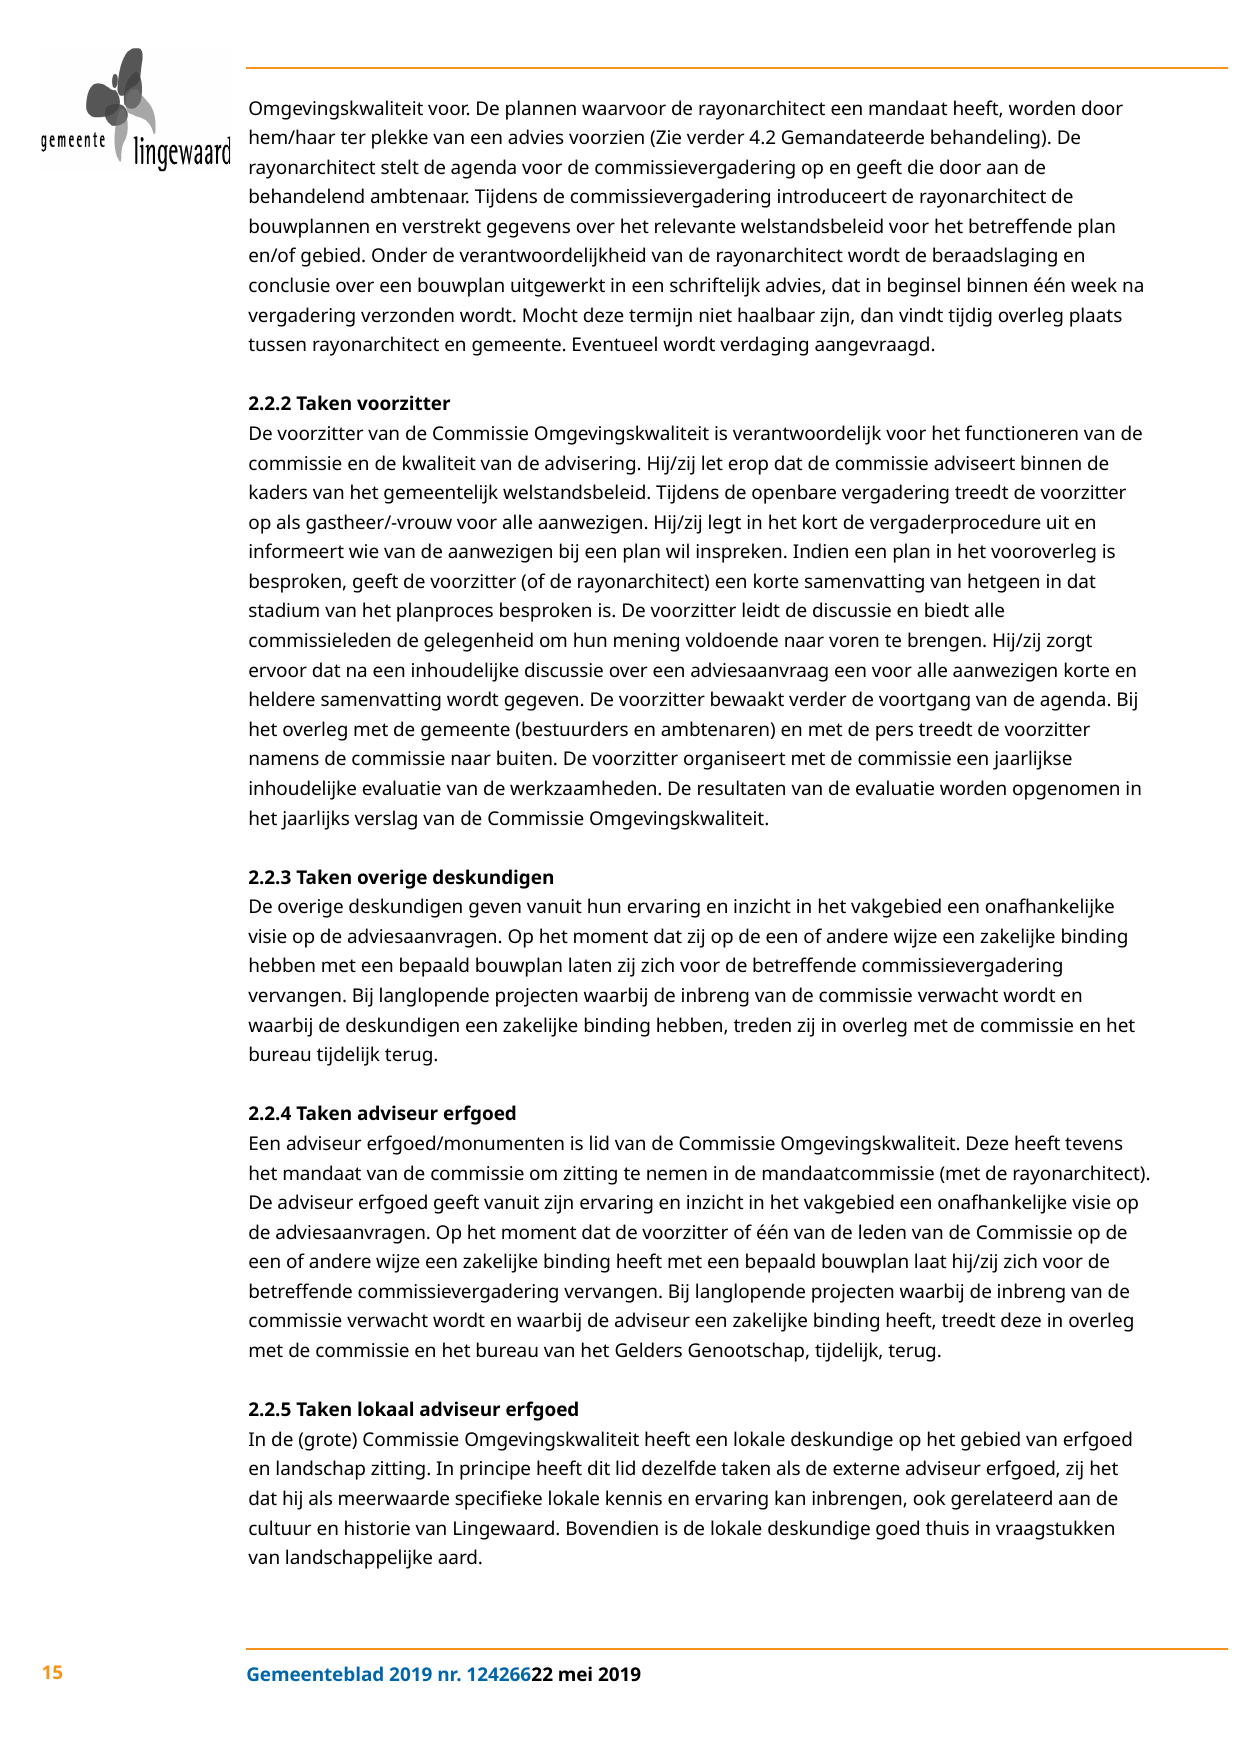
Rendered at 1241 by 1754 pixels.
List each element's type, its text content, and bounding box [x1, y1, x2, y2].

text Omgevingskwaliteit voor. De plannen waarvoor de rayonarchitect een mandaat heeft, worden door hem/haar ter plekke van een advies voorzien (Zie verder 4.2 Gemandateerde behandeling). De rayonarchitect stelt de agenda voor de commissievergadering op en geeft die door aan de behandelend ambtenaar. Tijdens de commissievergadering introduceert de rayonarchitect de bouwplannen en verstrekt gegevens over het relevante welstandsbeleid voor het betreffende plan en/of gebied. Onder de verantwoordelijkheid van de rayonarchitect wordt de beraadslaging en conclusie over een bouwplan uitgewerkt in een schriftelijk advies, dat in beginsel binnen één week na vergadering verzonden wordt. Mocht deze termijn niet haalbaar zijn, dan vindt tijdig overleg plaats tussen rayonarchitect en gemeente. Eventueel wordt verdaging aangevraagd. [248, 95, 1152, 357]
text 2.2.5 Taken lokaal adviseur erfgoed [248, 1396, 1152, 1422]
text Een adviseur erfgoed/monumenten is lid van de Commissie Omgevingskwaliteit. Deze heeft tevens het mandaat van de commissie om zitting te nemen in de mandaatcommissie (met de rayonarchitect). [248, 1130, 1152, 1186]
text 2.2.3 Taken overige deskundigen [248, 864, 1152, 890]
text 2.2.4 Taken adviseur erfgoed [248, 1101, 1152, 1126]
picture [41, 47, 231, 172]
text 2.2.2 Taken voorzitter [248, 391, 1152, 416]
text De voorzitter van de Commissie Omgevingskwaliteit is verantwoordelijk voor het functioneren van de commissie en de kwaliteit van de advisering. Hij/zij let erop dat de commissie adviseert binnen de kaders van het gemeentelijk welstandsbeleid. Tijdens de openbare vergadering treedt de voorzitter op als gastheer/-vrouw voor alle aanwezigen. Hij/zij legt in het kort de vergaderprocedure uit en informeert wie van de aanwezigen bij een plan wil inspreken. Indien een plan in het vooroverleg is besproken, geeft de voorzitter (of de rayonarchitect) een korte samenvatting van hetgeen in dat stadium van het planproces besproken is. De voorzitter leidt de discussie en biedt alle commissieleden de gelegenheid om hun mening voldoende naar voren te brengen. Hij/zij zorgt ervoor dat na een inhoudelijke discussie over een adviesaanvraag een voor alle aanwezigen korte en heldere samenvatting wordt gegeven. De voorzitter bewaakt verder de voortgang van de agenda. Bij het overleg met de gemeente (bestuurders en ambtenaren) en met de pers treedt de voorzitter namens de commissie naar buiten. De voorzitter organiseert met de commissie een jaarlijkse inhoudelijke evaluatie van de werkzaamheden. De resultaten van de evaluatie worden opgenomen in het jaarlijks verslag van de Commissie Omgevingskwaliteit. [248, 420, 1152, 831]
text De adviseur erfgoed geeft vanuit zijn ervaring en inzicht in het vakgebied een onafhankelijke visie op de adviesaanvragen. Op het moment dat de voorzitter of één van de leden van de Commissie op de een of andere wijze een zakelijke binding heeft met een bepaald bouwplan laat hij/zij zich voor de betreffende commissievergadering vervangen. Bij langlopende projecten waarbij de inbreng van de commissie verwacht wordt en waarbij de adviseur een zakelijke binding heeft, treedt deze in overleg met de commissie en het bureau van het Gelders Genootschap, tijdelijk, terug. [248, 1189, 1152, 1363]
text De overige deskundigen geven vanuit hun ervaring en inzicht in het vakgebied een onafhankelijke visie op de adviesaanvragen. Op het moment dat zij op de een of andere wijze een zakelijke binding hebben met een bepaald bouwplan laten zij zich voor de betreffende commissievergadering vervangen. Bij langlopende projecten waarbij de inbreng van de commissie verwacht wordt en waarbij de deskundigen een zakelijke binding hebben, treden zij in overleg met de commissie en het bureau tijdelijk terug. [248, 893, 1152, 1067]
text In de (grote) Commissie Omgevingskwaliteit heeft een lokale deskundige op het gebied van erfgoed en landschap zitting. In principe heeft dit lid dezelfde taken als de externe adviseur erfgoed, zij het dat hij als meerwaarde specifieke lokale kennis en ervaring kan inbrengen, ook gerelateerd aan de cultuur en historie van Lingewaard. Bovendien is de lokale deskundige goed thuis in vraagstukken van landschappelijke aard. [248, 1426, 1152, 1570]
